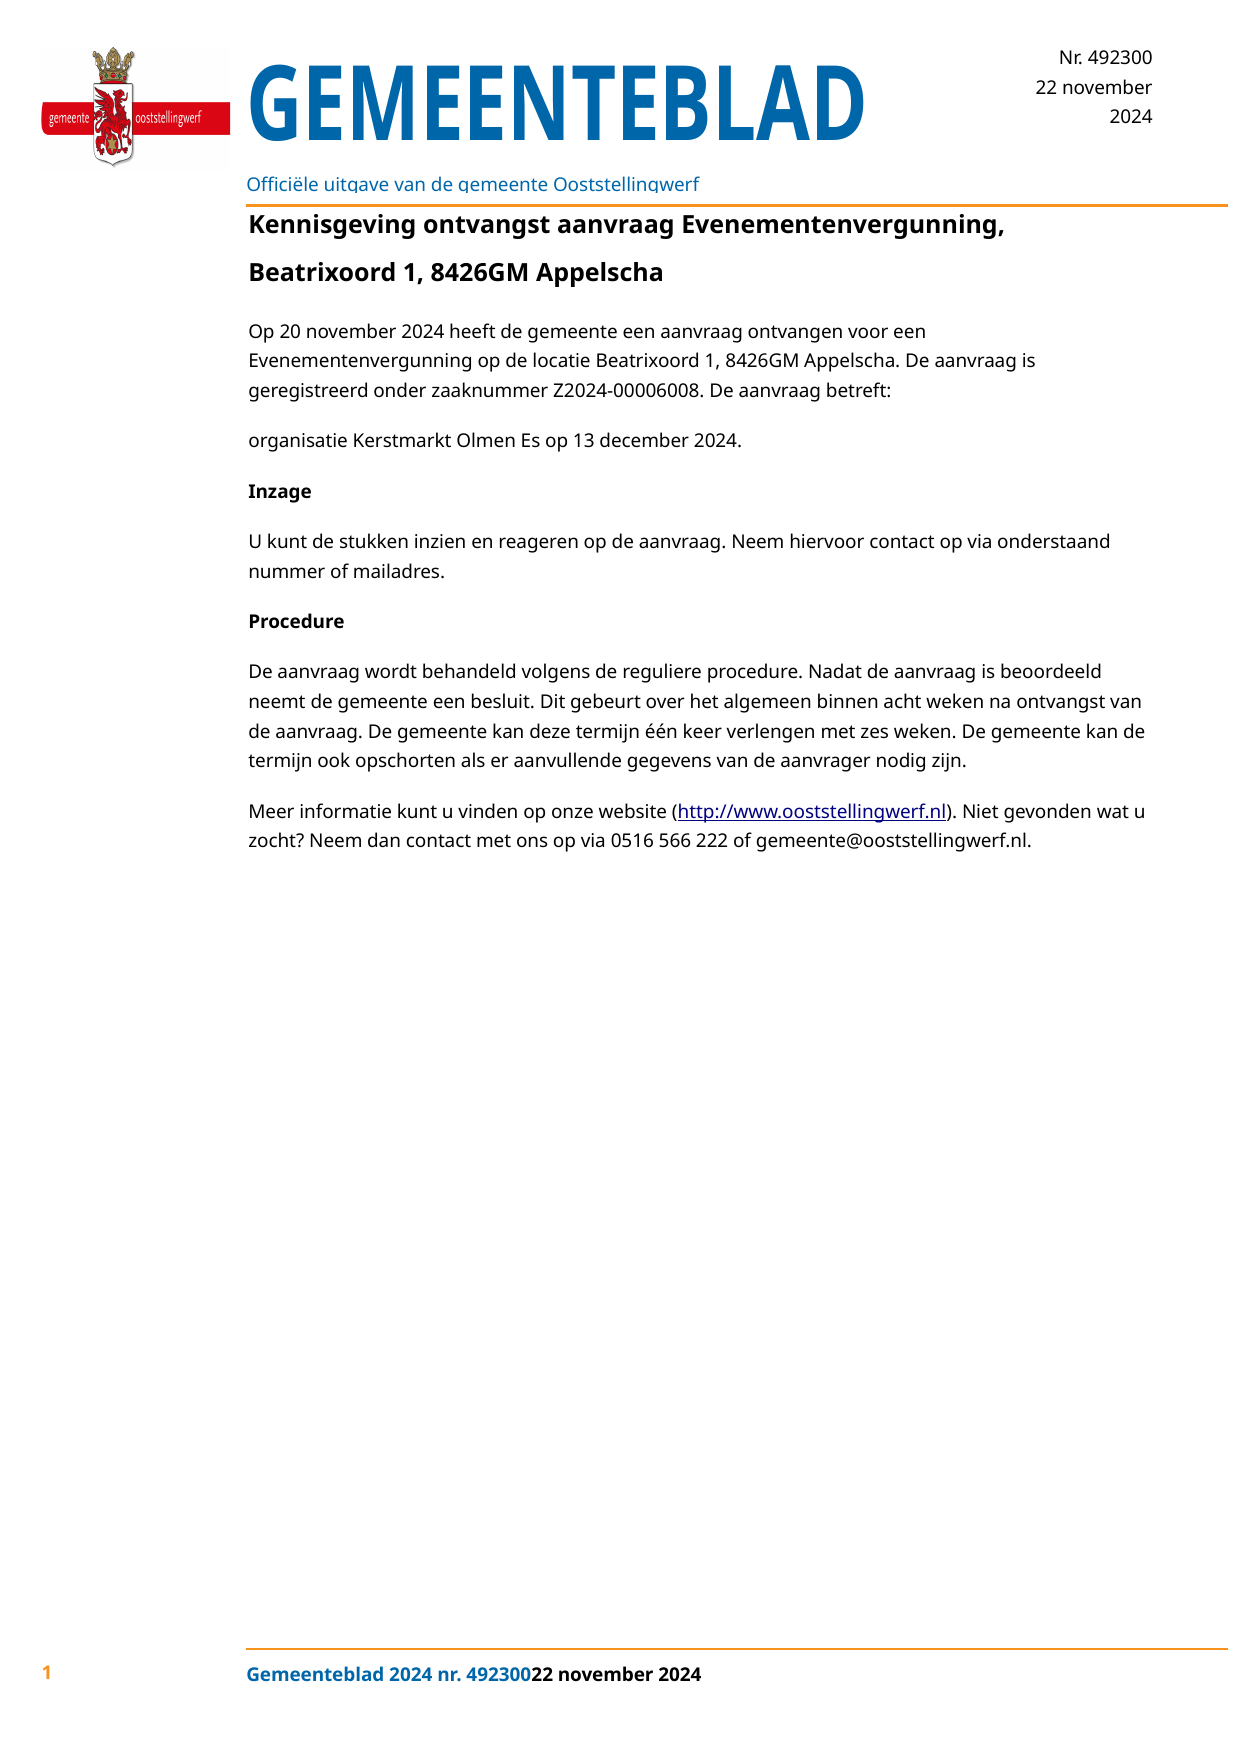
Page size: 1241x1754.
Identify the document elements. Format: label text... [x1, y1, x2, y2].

text organisatie Kerstmarkt Olmen Es op 13 december 2024. [248, 427, 1152, 453]
text U kunt de stukken inzien en reageren op de aanvraag. Neem hiervoor contact op via onderstaand nummer of mailadres. [248, 528, 1152, 584]
picture [41, 47, 231, 172]
text Inzage [248, 478, 1152, 504]
text Op 20 november 2024 heeft de gemeente een aanvraag ontvangen voor een Evenementenvergunning op de locatie Beatrixoord 1, 8426GM Appelscha. De aanvraag is geregistreerd onder zaaknummer Z2024-00006008. De aanvraag betreft: [248, 318, 1152, 403]
text Kennisgeving ontvangst aanvraag Evenementenvergunning, Beatrixoord 1, 8426GM Appelscha [248, 207, 1152, 288]
text De aanvraag wordt behandeld volgens de reguliere procedure. Nadat de aanvraag is beoordeeld neemt de gemeente een besluit. Dit gebeurt over het algemeen binnen acht weken na ontvangst van de aanvraag. De gemeente kan deze termijn één keer verlengen met zes weken. De gemeente kan de termijn ook opschorten als er aanvullende gegevens van de aanvrager nodig zijn. [248, 659, 1152, 773]
text Meer informatie kunt u vinden op onze website (http://www.ooststellingwerf.nl). Niet gevonden wat u zocht? Neem dan contact met ons op via 0516 566 222 of gemeente@ooststellingwerf.nl. [248, 798, 1152, 853]
text Procedure [248, 608, 1152, 634]
